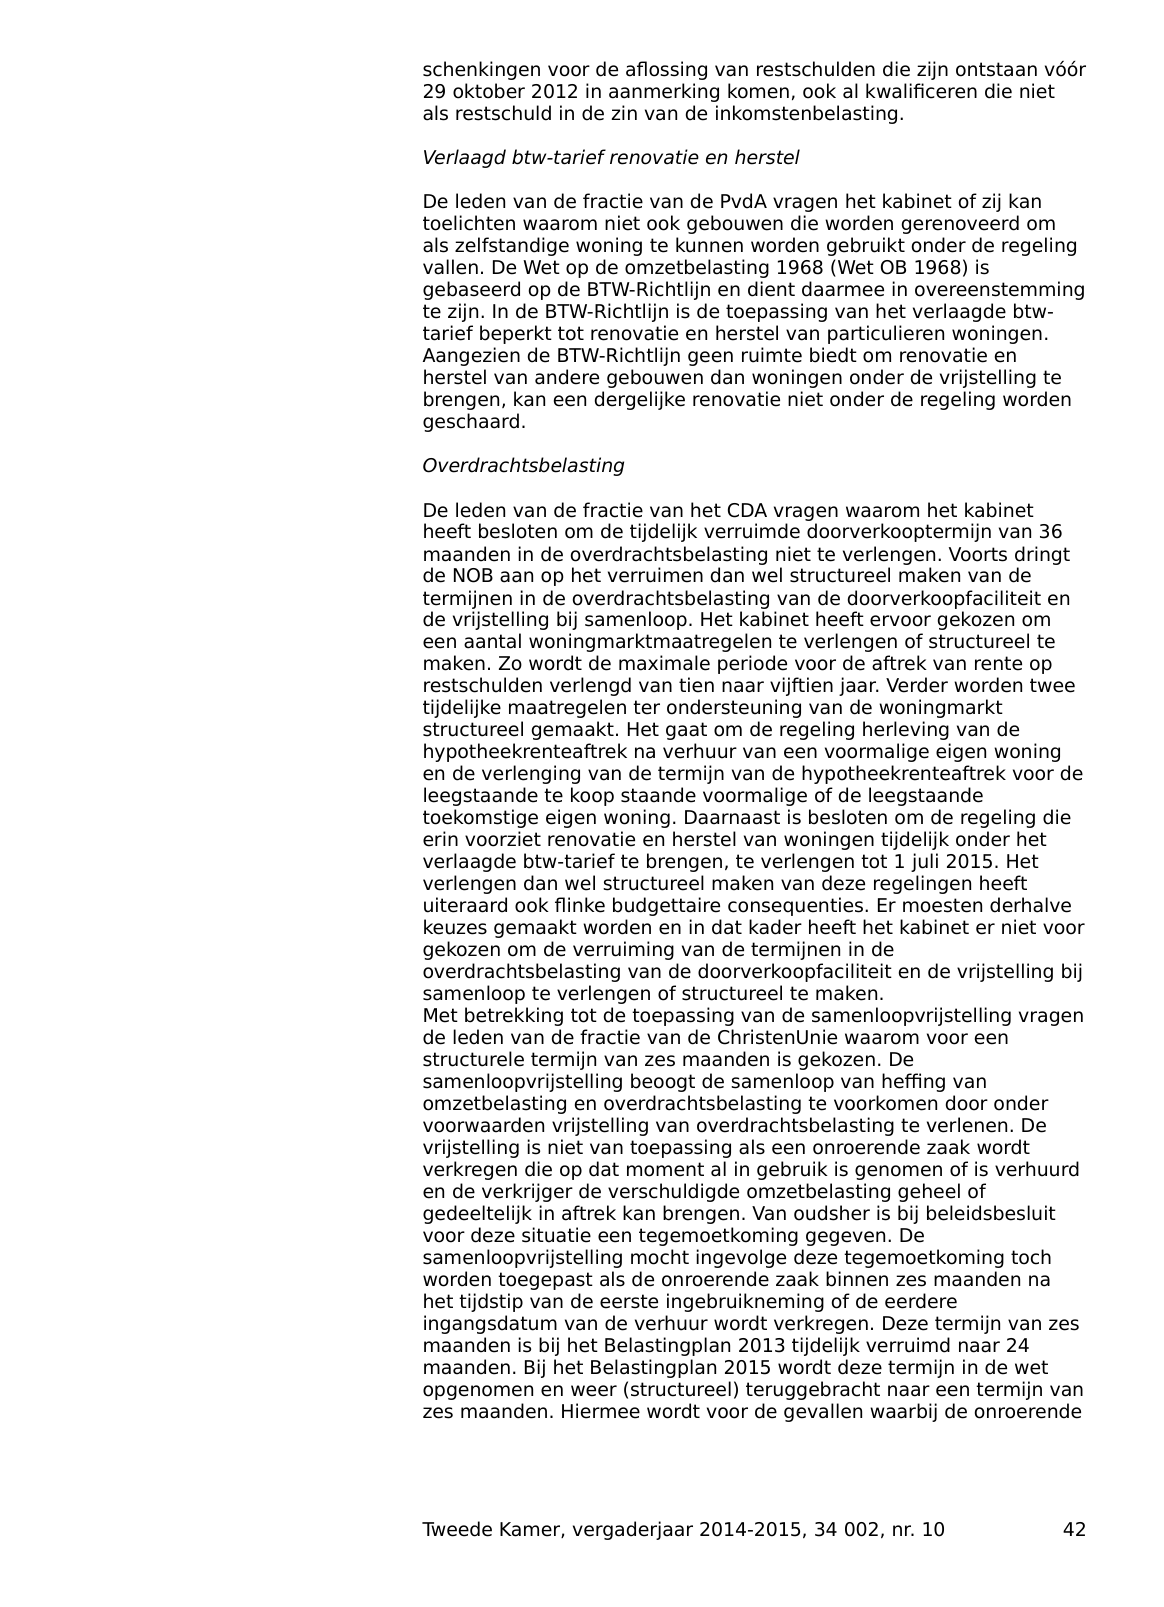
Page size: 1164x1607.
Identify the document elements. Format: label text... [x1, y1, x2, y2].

subtitle Overdrachtsbelasting [422, 455, 1087, 477]
text De leden van de fractie van het CDA vragen waarom het kabinet heeft besloten om de tijdelijk verruimde doorverkooptermijn van 36 maanden in de overdrachtsbelasting niet te verlengen. Voorts dringt de NOB aan op het verruimen dan wel structureel maken van de termijnen in de overdrachtsbelasting van de doorverkoopfaciliteit en de vrijstelling bij samenloop. Het kabinet heeft ervoor gekozen om een aantal woningmarktmaatregelen te verlengen of structureel te maken. Zo wordt de maximale periode voor de aftrek van rente op restschulden verlengd van tien naar vijftien jaar. Verder worden twee tijdelijke maatregelen ter ondersteuning van de woningmarkt structureel gemaakt. Het gaat om de regeling herleving van de hypotheekrenteaftrek na verhuur van een voormalige eigen woning en de verlenging van de termijn van de hypotheekrenteaftrek voor de leegstaande te koop staande voormalige of de leegstaande toekomstige eigen woning. Daarnaast is besloten om de regeling die erin voorziet renovatie en herstel van woningen tijdelijk onder het verlaagde btw-tarief te brengen, te verlengen tot 1 juli 2015. Het verlengen dan wel structureel maken van deze regelingen heeft uiteraard ook flinke budgettaire consequenties. Er moesten derhalve keuzes gemaakt worden en in dat kader heeft het kabinet er niet voor gekozen om de verruiming van de termijnen in de overdrachtsbelasting van de doorverkoopfaciliteit en de vrijstelling bij samenloop te verlengen of structureel te maken. [422, 499, 1087, 1005]
subtitle Verlaagd btw-tarief renovatie en herstel [422, 147, 1087, 169]
text Met betrekking tot de toepassing van de samenloopvrijstelling vragen de leden van de fractie van de ChristenUnie waarom voor een structurele termijn van zes maanden is gekozen. De samenloopvrijstelling beoogt de samenloop van heffing van omzetbelasting en overdrachtsbelasting te voorkomen door onder voorwaarden vrijstelling van overdrachtsbelasting te verlenen. De vrijstelling is niet van toepassing als een onroerende zaak wordt verkregen die op dat moment al in gebruik is genomen of is verhuurd en de verkrijger de verschuldigde omzetbelasting geheel of gedeeltelijk in aftrek kan brengen. Van oudsher is bij beleidsbesluit voor deze situatie een tegemoetkoming gegeven. De samenloopvrijstelling mocht ingevolge deze tegemoetkoming toch worden toegepast als de onroerende zaak binnen zes maanden na het tijdstip van de eerste ingebruikneming of de eerdere ingangsdatum van de verhuur wordt verkregen. Deze termijn van zes maanden is bij het Belastingplan 2013 tijdelijk verruimd naar 24 maanden. Bij het Belastingplan 2015 wordt deze termijn in de wet opgenomen en weer (structureel) teruggebracht naar een termijn van zes maanden. Hiermee wordt voor de gevallen waarbij de onroerende [422, 1005, 1087, 1423]
text schenkingen voor de aflossing van restschulden die zijn ontstaan vóór 29 oktober 2012 in aanmerking komen, ook al kwalificeren die niet als restschuld in de zin van de inkomstenbelasting. [422, 59, 1087, 125]
text De leden van de fractie van de PvdA vragen het kabinet of zij kan toelichten waarom niet ook gebouwen die worden gerenoveerd om als zelfstandige woning te kunnen worden gebruikt onder de regeling vallen. De Wet op de omzetbelasting 1968 (Wet OB 1968) is gebaseerd op de BTW-Richtlijn en dient daarmee in overeenstemming te zijn. In de BTW-Richtlijn is de toepassing van het verlaagde btw-tarief beperkt tot renovatie en herstel van particulieren woningen. Aangezien de BTW-Richtlijn geen ruimte biedt om renovatie en herstel van andere gebouwen dan woningen onder de vrijstelling te brengen, kan een dergelijke renovatie niet onder de regeling worden geschaard. [422, 191, 1087, 433]
